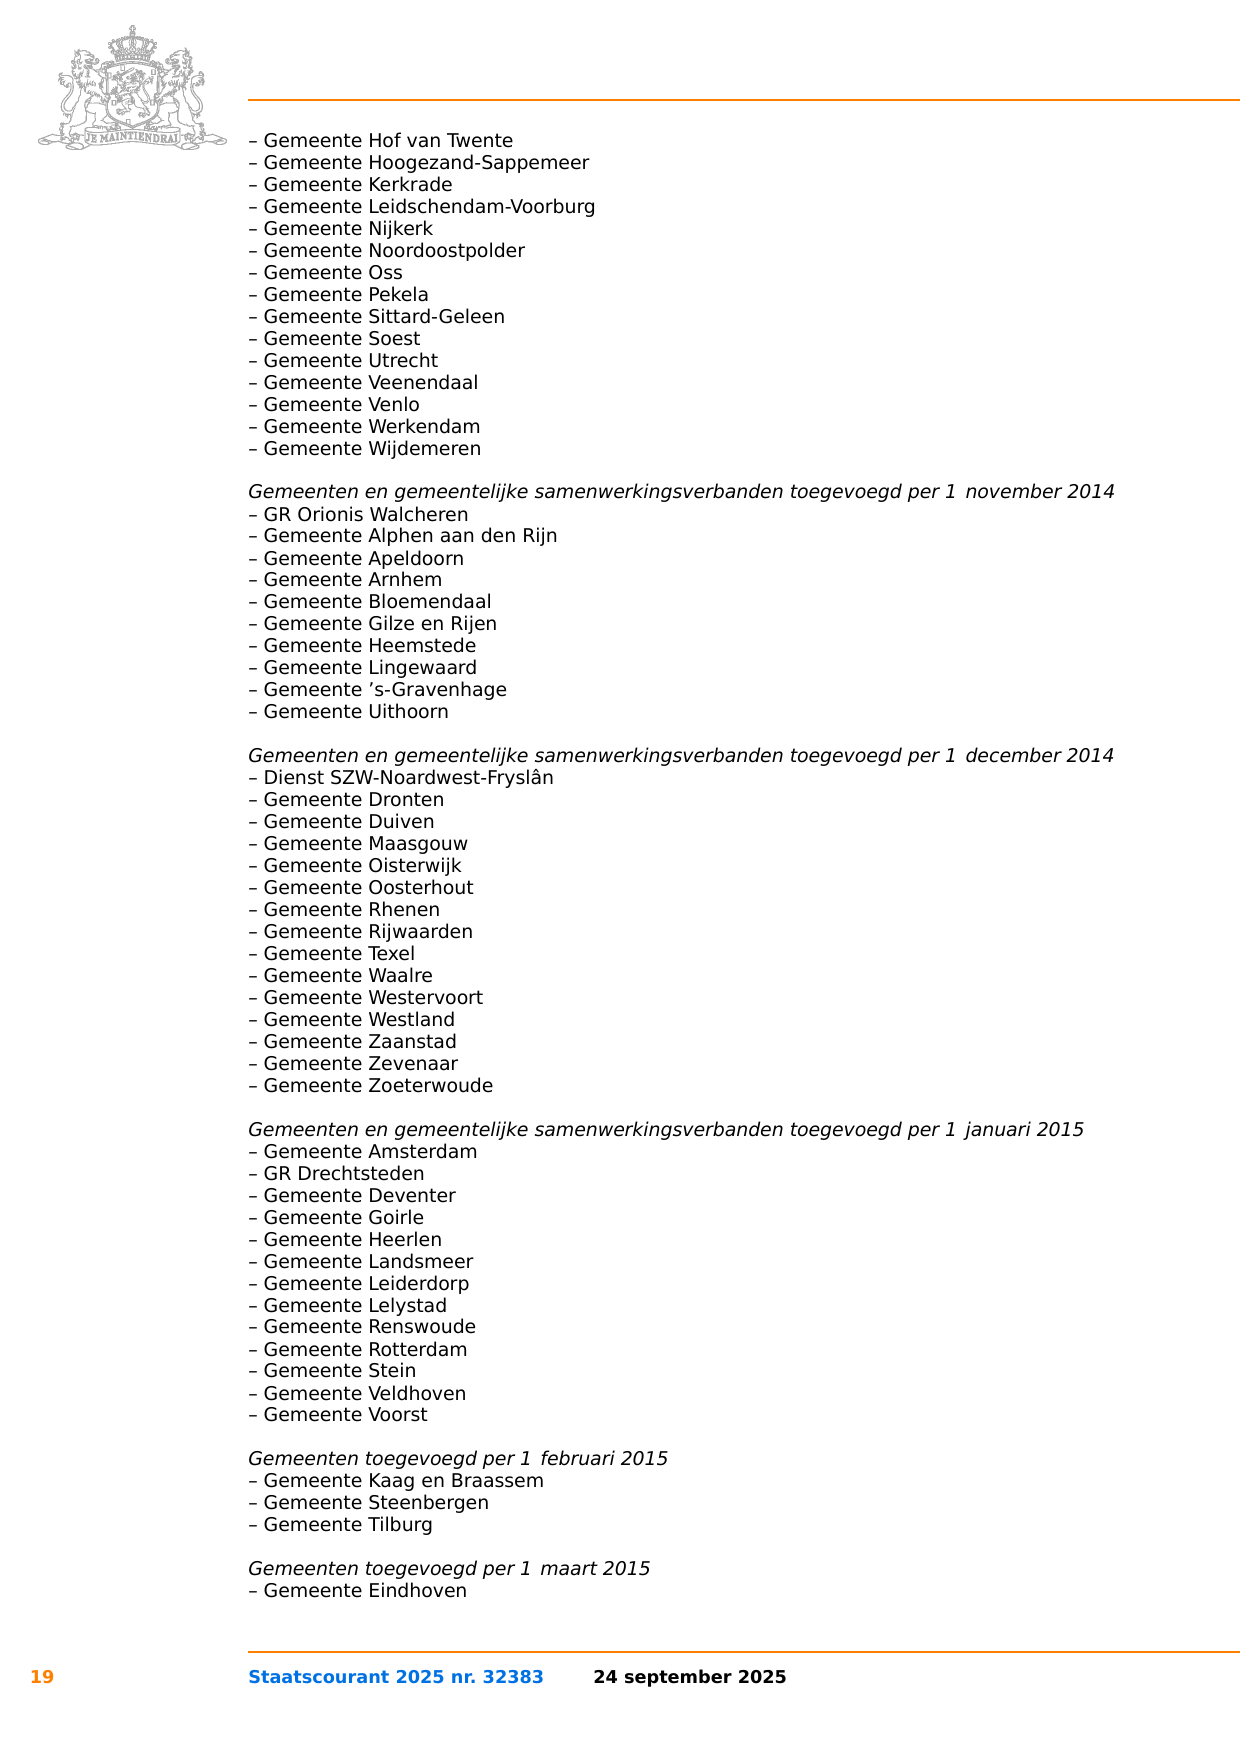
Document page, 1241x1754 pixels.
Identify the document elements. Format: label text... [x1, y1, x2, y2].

text – Gemeente Voorst [248, 1404, 1163, 1426]
text – Gemeente Veldhoven [248, 1382, 1163, 1404]
text – Gemeente Kerkrade [248, 174, 1163, 196]
text – Gemeente Veenendaal [248, 372, 1163, 394]
text – Gemeente Gilze en Rijen [248, 613, 1163, 635]
text – GR Orionis Walcheren [248, 503, 1163, 525]
text – Gemeente Zoeterwoude [248, 1075, 1163, 1097]
text – Gemeente Kaag en Braassem [248, 1470, 1163, 1492]
text – Gemeente Apeldoorn [248, 547, 1163, 569]
text – Gemeente Landsmeer [248, 1251, 1163, 1272]
text – Gemeente Eindhoven [248, 1580, 1163, 1602]
text – Gemeente Heerlen [248, 1228, 1163, 1251]
text – Gemeente Lingewaard [248, 657, 1163, 679]
text – Gemeente Arnhem [248, 569, 1163, 591]
text – Gemeente Zevenaar [248, 1053, 1163, 1075]
text – Gemeente Heemstede [248, 635, 1163, 657]
text Gemeenten en gemeentelijke samenwerkingsverbanden toegevoegd per 1 november 2014 [248, 481, 1163, 503]
text – Gemeente Oosterhout [248, 877, 1163, 899]
text – Gemeente Westervoort [248, 987, 1163, 1009]
text – Gemeente Maasgouw [248, 833, 1163, 855]
text – Gemeente Pekela [248, 284, 1163, 306]
text – Gemeente Uithoorn [248, 701, 1163, 723]
text – Gemeente Noordoostpolder [248, 240, 1163, 262]
text – Gemeente Soest [248, 328, 1163, 350]
text – Gemeente Dronten [248, 789, 1163, 811]
text Gemeenten toegevoegd per 1 maart 2015 [248, 1558, 1163, 1580]
text – Gemeente Waalre [248, 965, 1163, 987]
text – Gemeente Wijdemeren [248, 438, 1163, 459]
text – Gemeente Venlo [248, 394, 1163, 416]
text – Gemeente Amsterdam [248, 1141, 1163, 1163]
text – Gemeente Tilburg [248, 1514, 1163, 1536]
text – Gemeente Stein [248, 1360, 1163, 1382]
text – Gemeente Rijwaarden [248, 921, 1163, 943]
text – Gemeente ’s-Gravenhage [248, 679, 1163, 701]
text – Gemeente Hoogezand-Sappemeer [248, 152, 1163, 174]
text – Dienst SZW-Noardwest-Fryslân [248, 767, 1163, 789]
text – Gemeente Rhenen [248, 899, 1163, 921]
text – Gemeente Zaanstad [248, 1031, 1163, 1053]
text – Gemeente Alphen aan den Rijn [248, 525, 1163, 547]
text – Gemeente Texel [248, 943, 1163, 965]
text – Gemeente Deventer [248, 1184, 1163, 1207]
text – Gemeente Utrecht [248, 350, 1163, 372]
text – Gemeente Sittard-Geleen [248, 306, 1163, 328]
text Gemeenten en gemeentelijke samenwerkingsverbanden toegevoegd per 1 december 2014 [248, 745, 1163, 767]
text – Gemeente Leidschendam-Voorburg [248, 196, 1163, 218]
text – Gemeente Oss [248, 262, 1163, 284]
text – Gemeente Rotterdam [248, 1338, 1163, 1360]
picture [38, 25, 227, 150]
text – Gemeente Hof van Twente [248, 130, 1163, 152]
text – Gemeente Steenbergen [248, 1492, 1163, 1514]
text – Gemeente Lelystad [248, 1294, 1163, 1316]
text – GR Drechtsteden [248, 1163, 1163, 1184]
text – Gemeente Westland [248, 1009, 1163, 1031]
text – Gemeente Renswoude [248, 1316, 1163, 1338]
text Gemeenten toegevoegd per 1 februari 2015 [248, 1448, 1163, 1470]
text – Gemeente Nijkerk [248, 218, 1163, 240]
text – Gemeente Leiderdorp [248, 1272, 1163, 1294]
text – Gemeente Oisterwijk [248, 855, 1163, 877]
text – Gemeente Bloemendaal [248, 591, 1163, 613]
text – Gemeente Duiven [248, 811, 1163, 833]
text – Gemeente Werkendam [248, 416, 1163, 438]
text Gemeenten en gemeentelijke samenwerkingsverbanden toegevoegd per 1 januari 2015 [248, 1119, 1163, 1141]
text – Gemeente Goirle [248, 1207, 1163, 1228]
